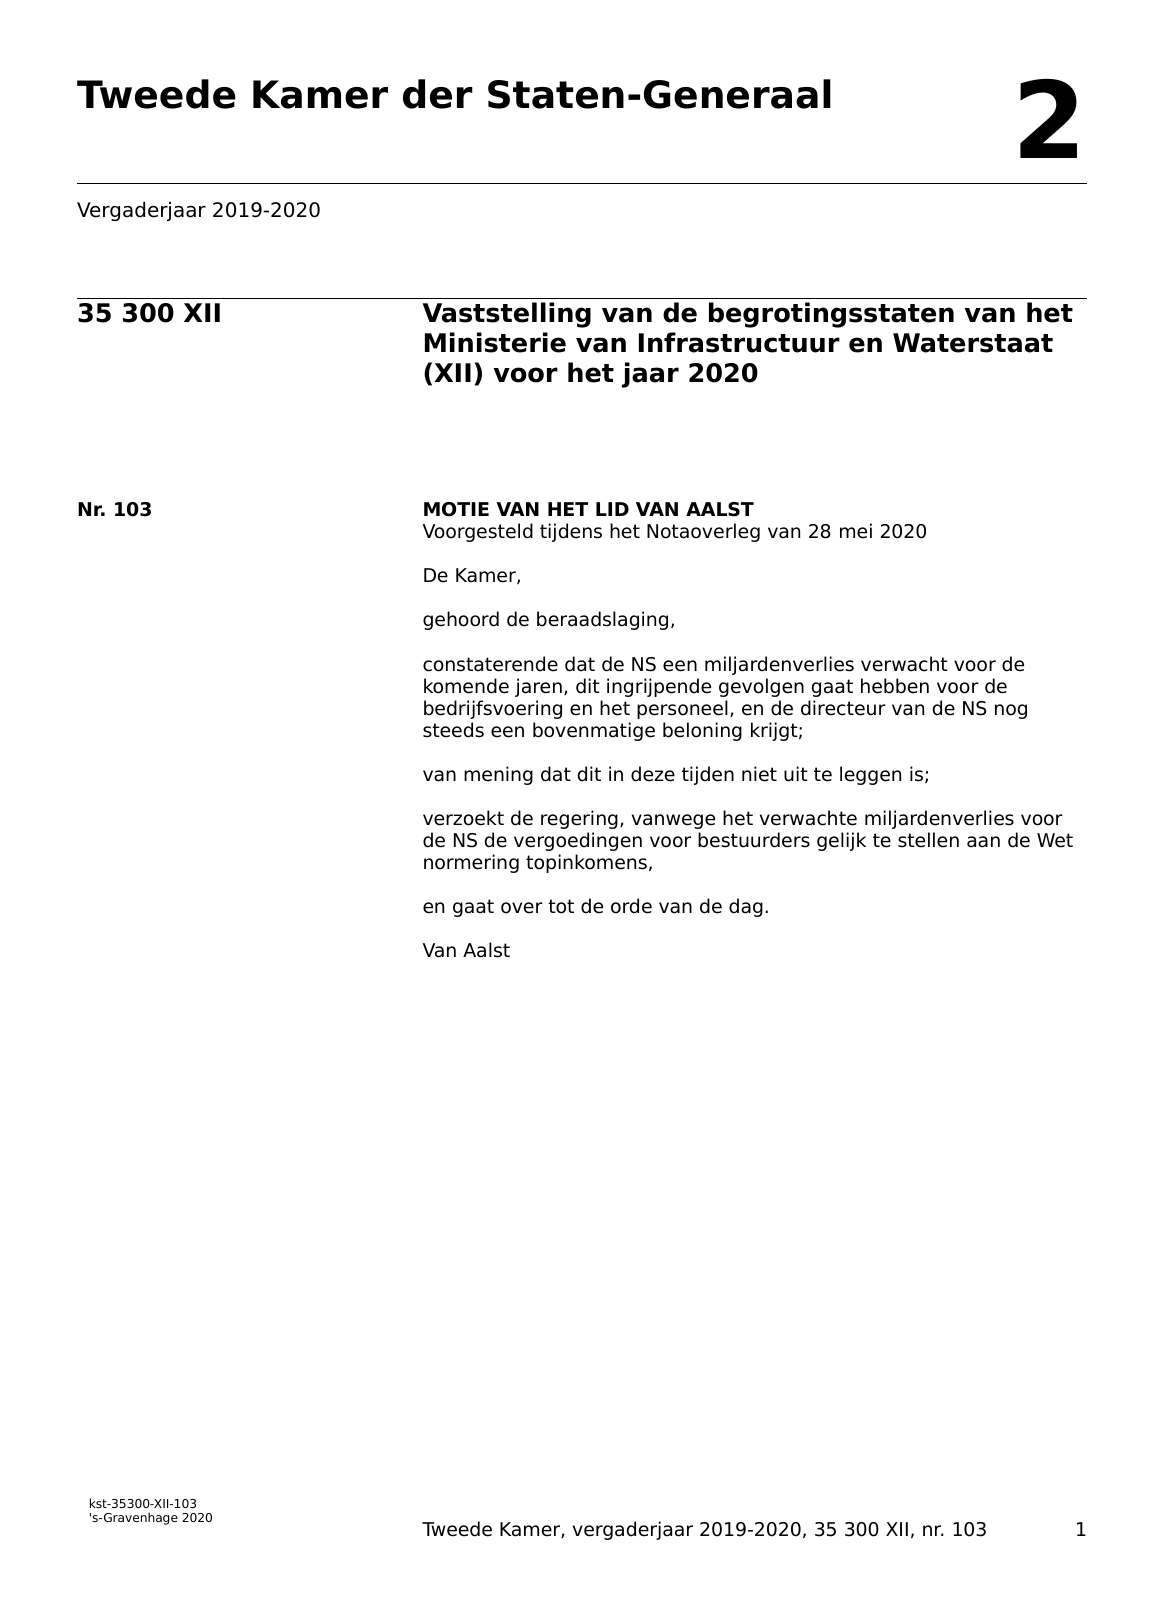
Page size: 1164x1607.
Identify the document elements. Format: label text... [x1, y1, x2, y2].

table_header 2 [886, 59, 1087, 183]
text gehoord de beraadslaging, [422, 609, 1087, 631]
text De Kamer, [422, 565, 1087, 587]
text en gaat over tot de orde van de dag. [422, 896, 1087, 918]
subtitle Nr. 103 MOTIE VAN HET LID VAN AALST [77, 499, 1087, 521]
table_cell Vergaderjaar 2019-2020 [77, 184, 1087, 298]
text Voorgesteld tijdens het Notaoverleg van 28 mei 2020 [422, 521, 1087, 543]
text verzoekt de regering, vanwege het verwachte miljardenverlies voor de NS de vergoedingen voor bestuurders gelijk te stellen aan de Wet normering topinkomens, [422, 808, 1087, 874]
table_header Tweede Kamer der Staten-Generaal [77, 59, 886, 183]
text constaterende dat de NS een miljardenverlies verwacht voor de komende jaren, dit ingrijpende gevolgen gaat hebben voor de bedrijfsvoering en het personeel, en de directeur van de NS nog steeds een bovenmatige beloning krijgt; [422, 653, 1087, 741]
text Van Aalst [422, 940, 1087, 962]
text kst-35300-XII-103 [88, 1497, 323, 1511]
subtitle 35 300 XII Vaststelling van de begrotingsstaten van het Ministerie van Infrastructuur en Waterstaat (XII) voor het jaar 2020 [77, 299, 1087, 388]
text van mening dat dit in deze tijden niet uit te leggen is; [422, 764, 1087, 786]
text 's-Gravenhage 2020 [88, 1511, 323, 1525]
